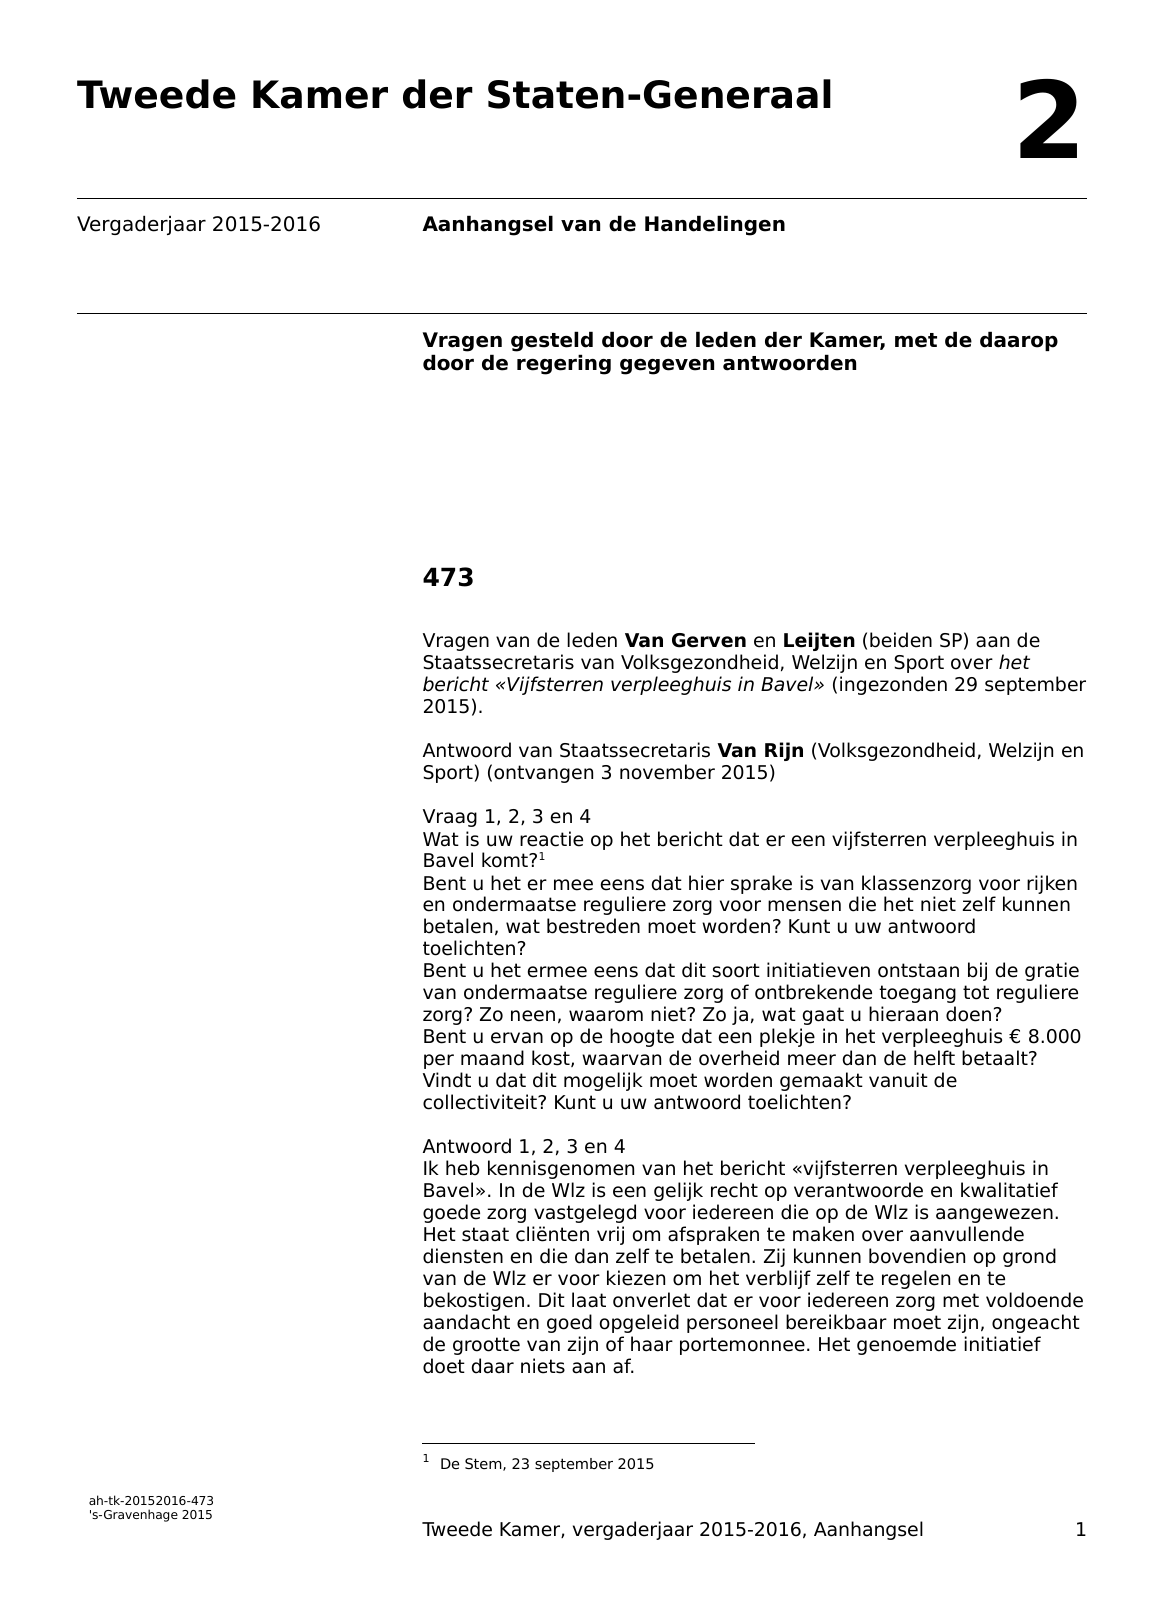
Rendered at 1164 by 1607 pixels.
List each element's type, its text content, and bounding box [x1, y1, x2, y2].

table_cell Vergaderjaar 2015-2016 [77, 199, 422, 313]
text Antwoord van Staatssecretaris Van Rijn (Volksgezondheid, Welzijn en Sport) (ontvangen 3 november 2015) [422, 740, 1087, 784]
table_cell [77, 314, 422, 375]
text ah-tk-20152016-473 [88, 1494, 323, 1508]
text Vraag 1, 2, 3 en 4 [422, 806, 1087, 828]
table_cell Vragen gesteld door de leden der Kamer, met de daarop door de regering gegeven antwoorden [422, 314, 1087, 375]
table_header 2 [886, 59, 1087, 198]
text Vragen van de leden Van Gerven en Leijten (beiden SP) aan de Staatssecretaris van Volksgezondheid, Welzijn en Sport over het bericht «Vijfsterren verpleeghuis in Bavel» (ingezonden 29 september 2015). [422, 630, 1087, 718]
text 473 [422, 563, 1087, 592]
text 's-Gravenhage 2015 [88, 1508, 323, 1522]
text Wat is uw reactie op het bericht dat er een vijfsterren verpleeghuis in Bavel komt? [422, 828, 1087, 872]
text Bent u het er mee eens dat hier sprake is van klassenzorg voor rijken en ondermaatse reguliere zorg voor mensen die het niet zelf kunnen betalen, wat bestreden moet worden? Kunt u uw antwoord toelichten? [422, 872, 1087, 960]
text De Stem, 23 september 2015 [422, 1452, 1087, 1474]
text Antwoord 1, 2, 3 en 4 [422, 1136, 1087, 1158]
text Ik heb kennisgenomen van het bericht «vijfsterren verpleeghuis in Bavel». In de Wlz is een gelijk recht op verantwoorde en kwalitatief goede zorg vastgelegd voor iedereen die op de Wlz is aangewezen. Het staat cliënten vrij om afspraken te maken over aanvullende diensten en die dan zelf te betalen. Zij kunnen bovendien op grond van de Wlz er voor kiezen om het verblijf zelf te regelen en te bekostigen. Dit laat onverlet dat er voor iedereen zorg met voldoende aandacht en goed opgeleid personeel bereikbaar moet zijn, ongeacht de grootte van zijn of haar portemonnee. Het genoemde initiatief doet daar niets aan af. [422, 1158, 1087, 1378]
table_cell Aanhangsel van de Handelingen [422, 199, 1087, 313]
text Bent u het ermee eens dat dit soort initiatieven ontstaan bij de gratie van ondermaatse reguliere zorg of ontbrekende toegang tot reguliere zorg? Zo neen, waarom niet? Zo ja, wat gaat u hieraan doen? [422, 960, 1087, 1026]
text Bent u ervan op de hoogte dat een plekje in het verpleeghuis € 8.000 per maand kost, waarvan de overheid meer dan de helft betaalt? Vindt u dat dit mogelijk moet worden gemaakt vanuit de collectiviteit? Kunt u uw antwoord toelichten? [422, 1026, 1087, 1114]
table_header Tweede Kamer der Staten-Generaal [77, 59, 886, 198]
